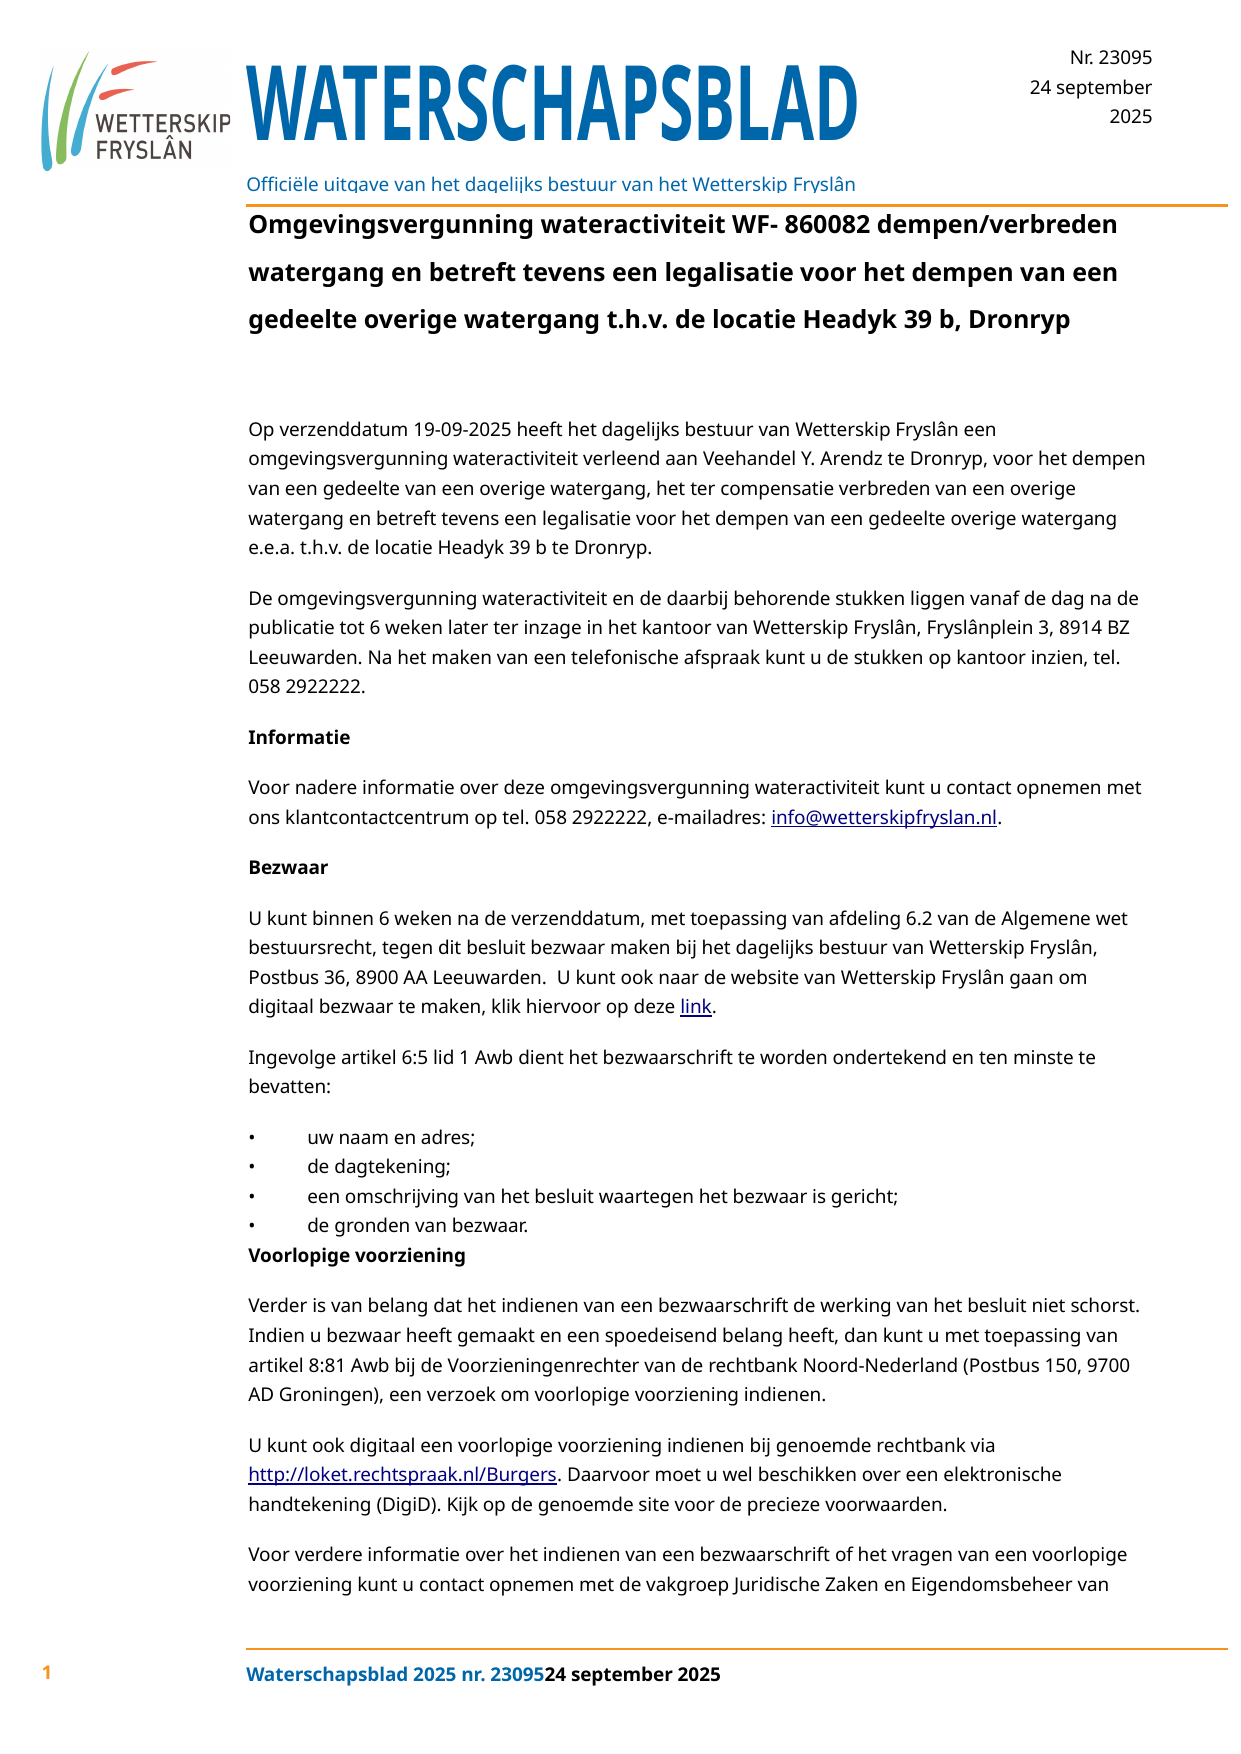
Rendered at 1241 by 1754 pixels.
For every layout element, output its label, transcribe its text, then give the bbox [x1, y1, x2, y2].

list uw naam en adres; [248, 1124, 1152, 1149]
picture [41, 47, 231, 172]
text Omgevingsvergunning wateractiviteit WF- 860082 dempen/verbreden watergang en betreft tevens een legalisatie voor het dempen van een gedeelte overige watergang t.h.v. de locatie Headyk 39 b, Dronryp [248, 207, 1152, 336]
list de dagtekening; [248, 1153, 1152, 1179]
text Ingevolge artikel 6:5 lid 1 Awb dient het bezwaarschrift te worden ondertekend en ten minste te bevatten: [248, 1044, 1152, 1099]
text Informatie [248, 724, 1152, 749]
text U kunt binnen 6 weken na de verzenddatum, met toepassing van afdeling 6.2 van de Algemene wet bestuursrecht, tegen dit besluit bezwaar maken bij het dagelijks bestuur van Wetterskip Fryslân, Postbus 36, 8900 AA Leeuwarden. U kunt ook naar de website van Wetterskip Fryslân gaan om digitaal bezwaar te maken, klik hiervoor op deze link. [248, 905, 1152, 1019]
text Verder is van belang dat het indienen van een bezwaarschrift de werking van het besluit niet schorst. Indien u bezwaar heeft gemaakt en een spoedeisend belang heeft, dan kunt u met toepassing van artikel 8:81 Awb bij de Voorzieningenrechter van de rechtbank Noord-Nederland (Postbus 150, 9700 AD Groningen), een verzoek om voorlopige voorziening indienen. [248, 1293, 1152, 1407]
text Voor nadere informatie over deze omgevingsvergunning wateractiviteit kunt u contact opnemen met ons klantcontactcentrum op tel. 058 2922222, e-mailadres: info@wetterskipfryslan.nl. [248, 774, 1152, 829]
text Voorlopige voorziening [248, 1242, 1152, 1268]
text Voor verdere informatie over het indienen van een bezwaarschrift of het vragen van een voorlopige voorziening kunt u contact opnemen met de vakgroep Juridische Zaken en Eigendomsbeheer van [248, 1541, 1152, 1597]
text U kunt ook digitaal een voorlopige voorziening indienen bij genoemde rechtbank via http://loket.rechtspraak.nl/Burgers. Daarvoor moet u wel beschikken over een elektronische handtekening (DigiD). Kijk op de genoemde site voor de precieze voorwaarden. [248, 1432, 1152, 1517]
text Bezwaar [248, 854, 1152, 880]
text De omgevingsvergunning wateractiviteit en de daarbij behorende stukken liggen vanaf de dag na de publicatie tot 6 weken later ter inzage in het kantoor van Wetterskip Fryslân, Fryslânplein 3, 8914 BZ Leeuwarden. Na het maken van een telefonische afspraak kunt u de stukken op kantoor inzien, tel. 058 2922222. [248, 585, 1152, 699]
list een omschrijving van het besluit waartegen het bezwaar is gericht; [248, 1183, 1152, 1209]
list de gronden van bezwaar. [248, 1213, 1152, 1238]
text Op verzenddatum 19-09-2025 heeft het dagelijks bestuur van Wetterskip Fryslân een omgevingsvergunning wateractiviteit verleend aan Veehandel Y. Arendz te Dronryp, voor het dempen van een gedeelte van een overige watergang, het ter compensatie verbreden van een overige watergang en betreft tevens een legalisatie voor het dempen van een gedeelte overige watergang e.e.a. t.h.v. de locatie Headyk 39 b te Dronryp. [248, 416, 1152, 560]
